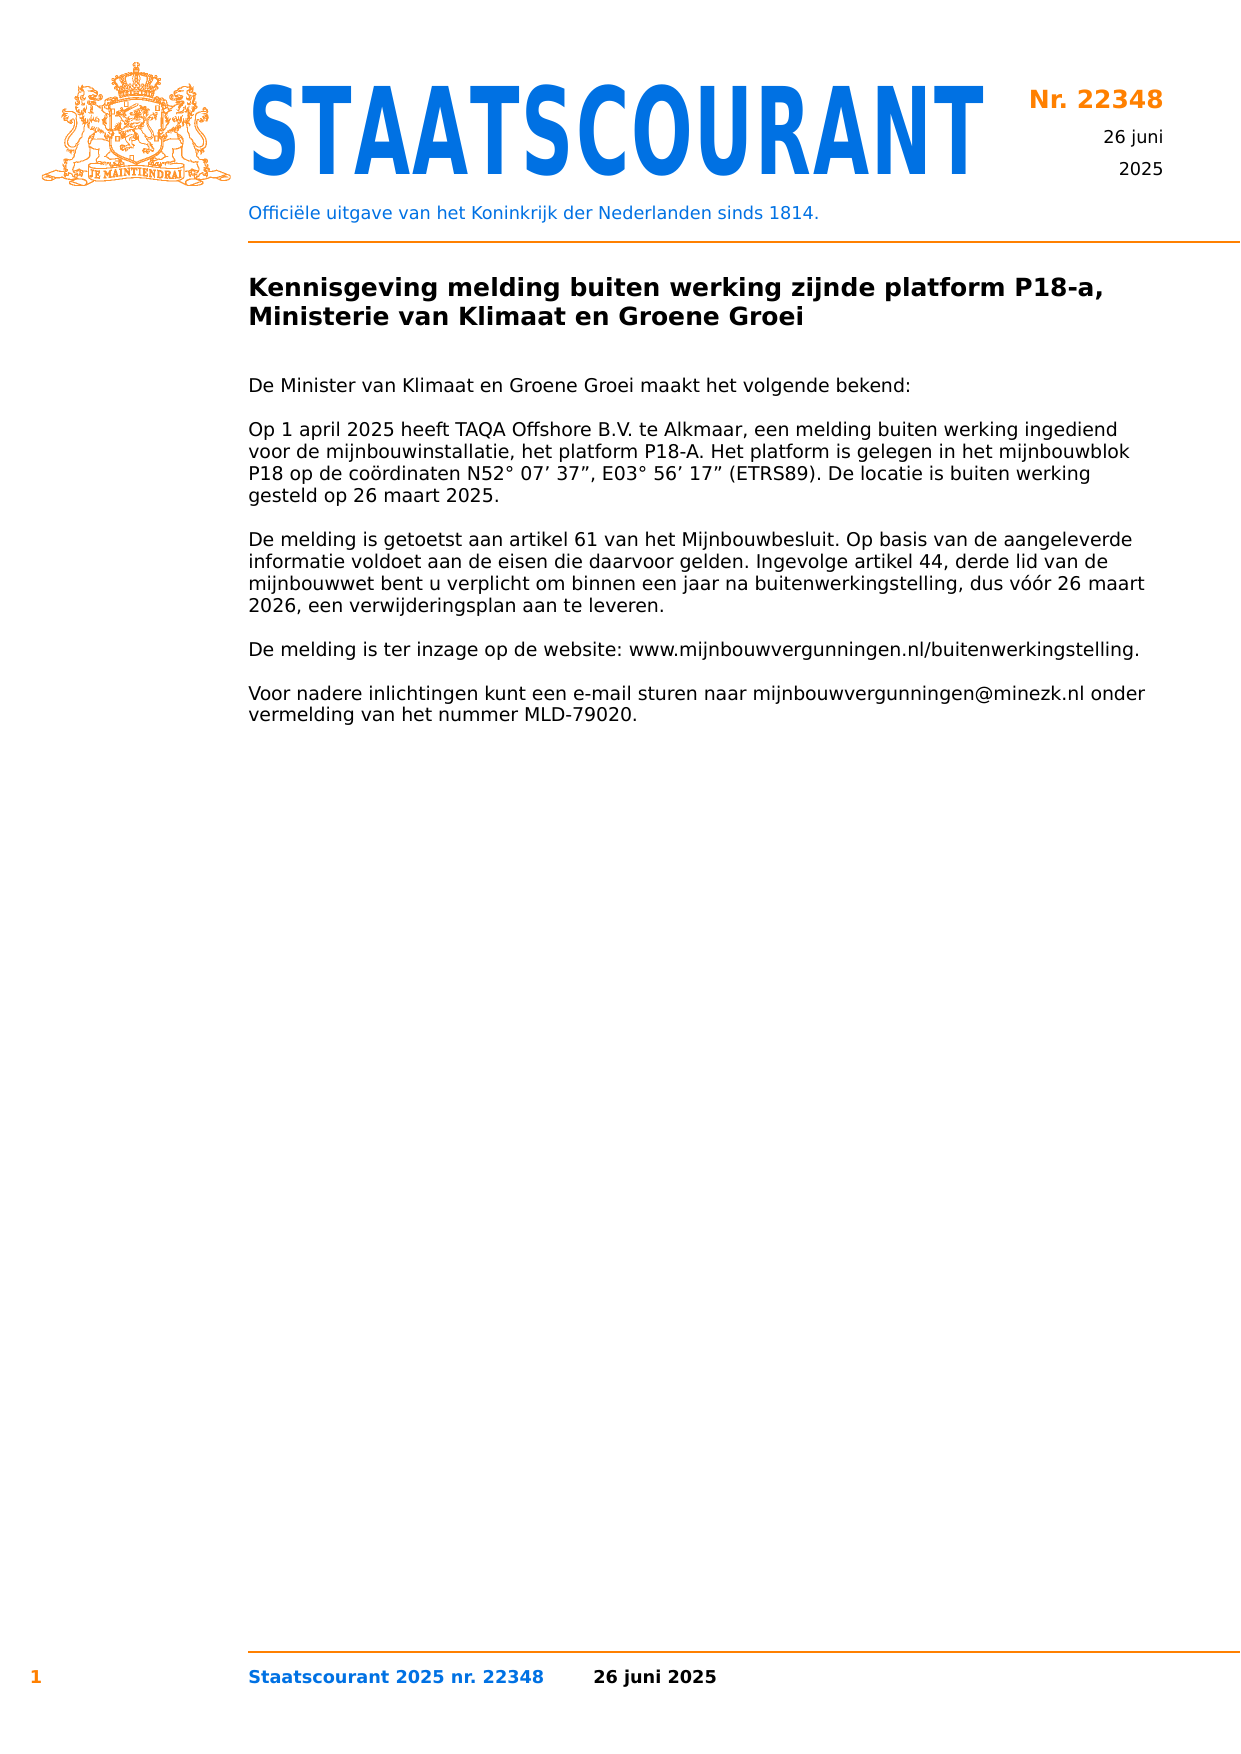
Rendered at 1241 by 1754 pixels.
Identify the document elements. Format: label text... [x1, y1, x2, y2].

text De melding is ter inzage op de website: www.mijnbouwvergunningen.nl/buitenwerkingstelling. [248, 638, 1163, 661]
table_cell 2025 [998, 153, 1240, 203]
picture [41, 62, 231, 186]
text De Minister van Klimaat en Groene Groei maakt het volgende bekend: [248, 375, 1163, 397]
table_cell 26 juni [998, 121, 1240, 153]
text De melding is getoetst aan artikel 61 van het Mijnbouwbesluit. Op basis van de aangeleverde informatie voldoet aan de eisen die daarvoor gelden. Ingevolge artikel 44, derde lid van de mijnbouwwet bent u verplicht om binnen een jaar na buitenwerkingstelling, dus vóór 26 maart 2026, een verwijderingsplan aan te leveren. [248, 529, 1163, 617]
table_header STAATSCOURANT [248, 62, 998, 203]
text Voor nadere inlichtingen kunt een e-mail sturen naar mijnbouwvergunningen@minezk.nl onder vermelding van het nummer MLD-79020. [248, 682, 1163, 726]
table_header [25, 62, 248, 241]
table_cell Officiële uitgave van het Koninkrijk der Nederlanden sinds 1814. [248, 203, 1240, 241]
table_header Nr. 22348 [998, 62, 1240, 121]
subtitle Kennisgeving melding buiten werking zijnde platform P18-a, Ministerie van Klimaat en Groene Groei [248, 273, 1163, 331]
text Op 1 april 2025 heeft TAQA Offshore B.V. te Alkmaar, een melding buiten werking ingediend voor de mijnbouwinstallatie, het platform P18-A. Het platform is gelegen in het mijnbouwblok P18 op de coördinaten N52° 07’ 37”, E03° 56’ 17” (ETRS89). De locatie is buiten werking gesteld op 26 maart 2025. [248, 419, 1163, 507]
